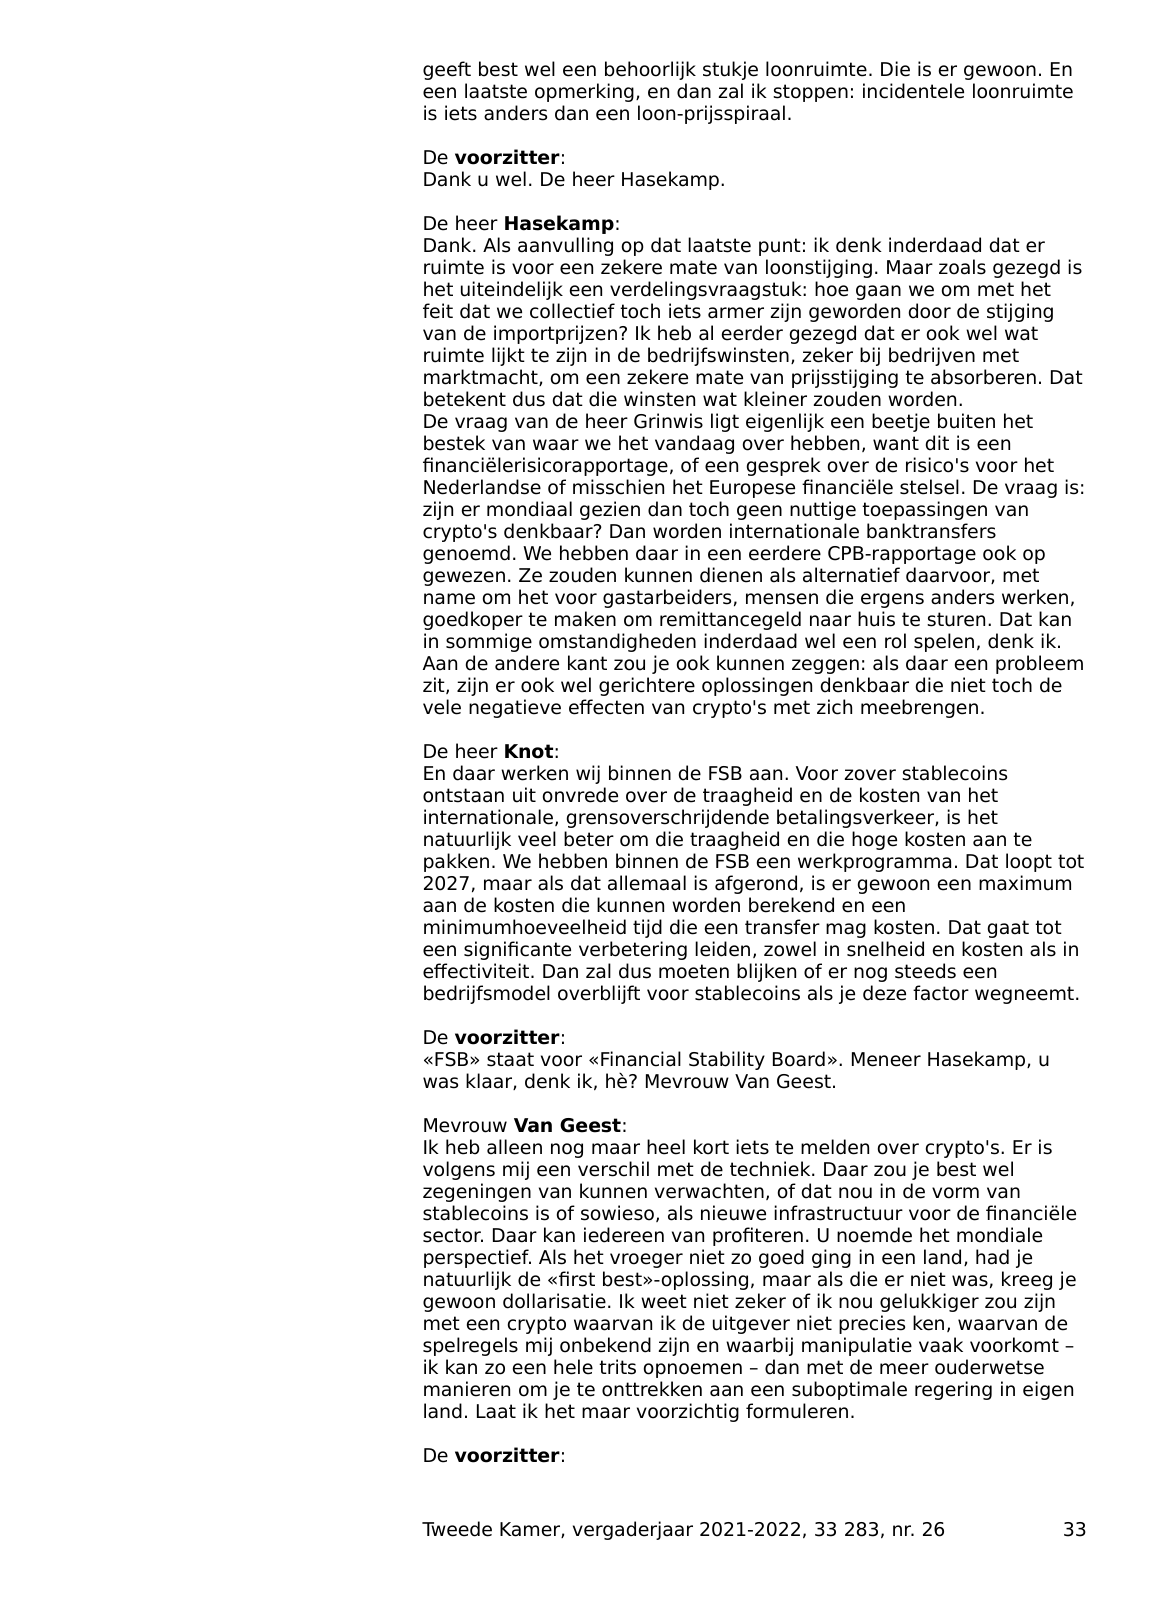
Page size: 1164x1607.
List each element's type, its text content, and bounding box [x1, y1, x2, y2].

text De voorzitter: [422, 1445, 1087, 1467]
text «FSB» staat voor «Financial Stability Board». Meneer Hasekamp, u was klaar, denk ik, hè? Mevrouw Van Geest. [422, 1049, 1087, 1093]
text Dank u wel. De heer Hasekamp. [422, 169, 1087, 191]
text geeft best wel een behoorlijk stukje loonruimte. Die is er gewoon. En een laatste opmerking, en dan zal ik stoppen: incidentele loonruimte is iets anders dan een loon-prijsspiraal. [422, 59, 1087, 125]
text De vraag van de heer Grinwis ligt eigenlijk een beetje buiten het bestek van waar we het vandaag over hebben, want dit is een financiëlerisicorapportage, of een gesprek over de risico's voor het Nederlandse of misschien het Europese financiële stelsel. De vraag is: zijn er mondiaal gezien dan toch geen nuttige toepassingen van crypto's denkbaar? Dan worden internationale banktransfers genoemd. We hebben daar in een eerdere CPB-rapportage ook op gewezen. Ze zouden kunnen dienen als alternatief daarvoor, met name om het voor gastarbeiders, mensen die ergens anders werken, goedkoper te maken om remittancegeld naar huis te sturen. Dat kan in sommige omstandigheden inderdaad wel een rol spelen, denk ik. Aan de andere kant zou je ook kunnen zeggen: als daar een probleem zit, zijn er ook wel gerichtere oplossingen denkbaar die niet toch de vele negatieve effecten van crypto's met zich meebrengen. [422, 411, 1087, 719]
text En daar werken wij binnen de FSB aan. Voor zover stablecoins ontstaan uit onvrede over de traagheid en de kosten van het internationale, grensoverschrijdende betalingsverkeer, is het natuurlijk veel beter om die traagheid en die hoge kosten aan te pakken. We hebben binnen de FSB een werkprogramma. Dat loopt tot 2027, maar als dat allemaal is afgerond, is er gewoon een maximum aan de kosten die kunnen worden berekend en een minimumhoeveelheid tijd die een transfer mag kosten. Dat gaat tot een significante verbetering leiden, zowel in snelheid en kosten als in effectiviteit. Dan zal dus moeten blijken of er nog steeds een bedrijfsmodel overblijft voor stablecoins als je deze factor wegneemt. [422, 763, 1087, 1005]
text Dank. Als aanvulling op dat laatste punt: ik denk inderdaad dat er ruimte is voor een zekere mate van loonstijging. Maar zoals gezegd is het uiteindelijk een verdelingsvraagstuk: hoe gaan we om met het feit dat we collectief toch iets armer zijn geworden door de stijging van de importprijzen? Ik heb al eerder gezegd dat er ook wel wat ruimte lijkt te zijn in de bedrijfswinsten, zeker bij bedrijven met marktmacht, om een zekere mate van prijsstijging te absorberen. Dat betekent dus dat die winsten wat kleiner zouden worden. [422, 235, 1087, 411]
text De voorzitter: [422, 1027, 1087, 1049]
text Mevrouw Van Geest: [422, 1115, 1087, 1137]
text De heer Knot: [422, 741, 1087, 763]
text De heer Hasekamp: [422, 213, 1087, 235]
text De voorzitter: [422, 147, 1087, 169]
text Ik heb alleen nog maar heel kort iets te melden over crypto's. Er is volgens mij een verschil met de techniek. Daar zou je best wel zegeningen van kunnen verwachten, of dat nou in de vorm van stablecoins is of sowieso, als nieuwe infrastructuur voor de financiële sector. Daar kan iedereen van profiteren. U noemde het mondiale perspectief. Als het vroeger niet zo goed ging in een land, had je natuurlijk de «first best»-oplossing, maar als die er niet was, kreeg je gewoon dollarisatie. Ik weet niet zeker of ik nou gelukkiger zou zijn met een crypto waarvan ik de uitgever niet precies ken, waarvan de spelregels mij onbekend zijn en waarbij manipulatie vaak voorkomt – ik kan zo een hele trits opnoemen – dan met de meer ouderwetse manieren om je te onttrekken aan een suboptimale regering in eigen land. Laat ik het maar voorzichtig formuleren. [422, 1137, 1087, 1423]
